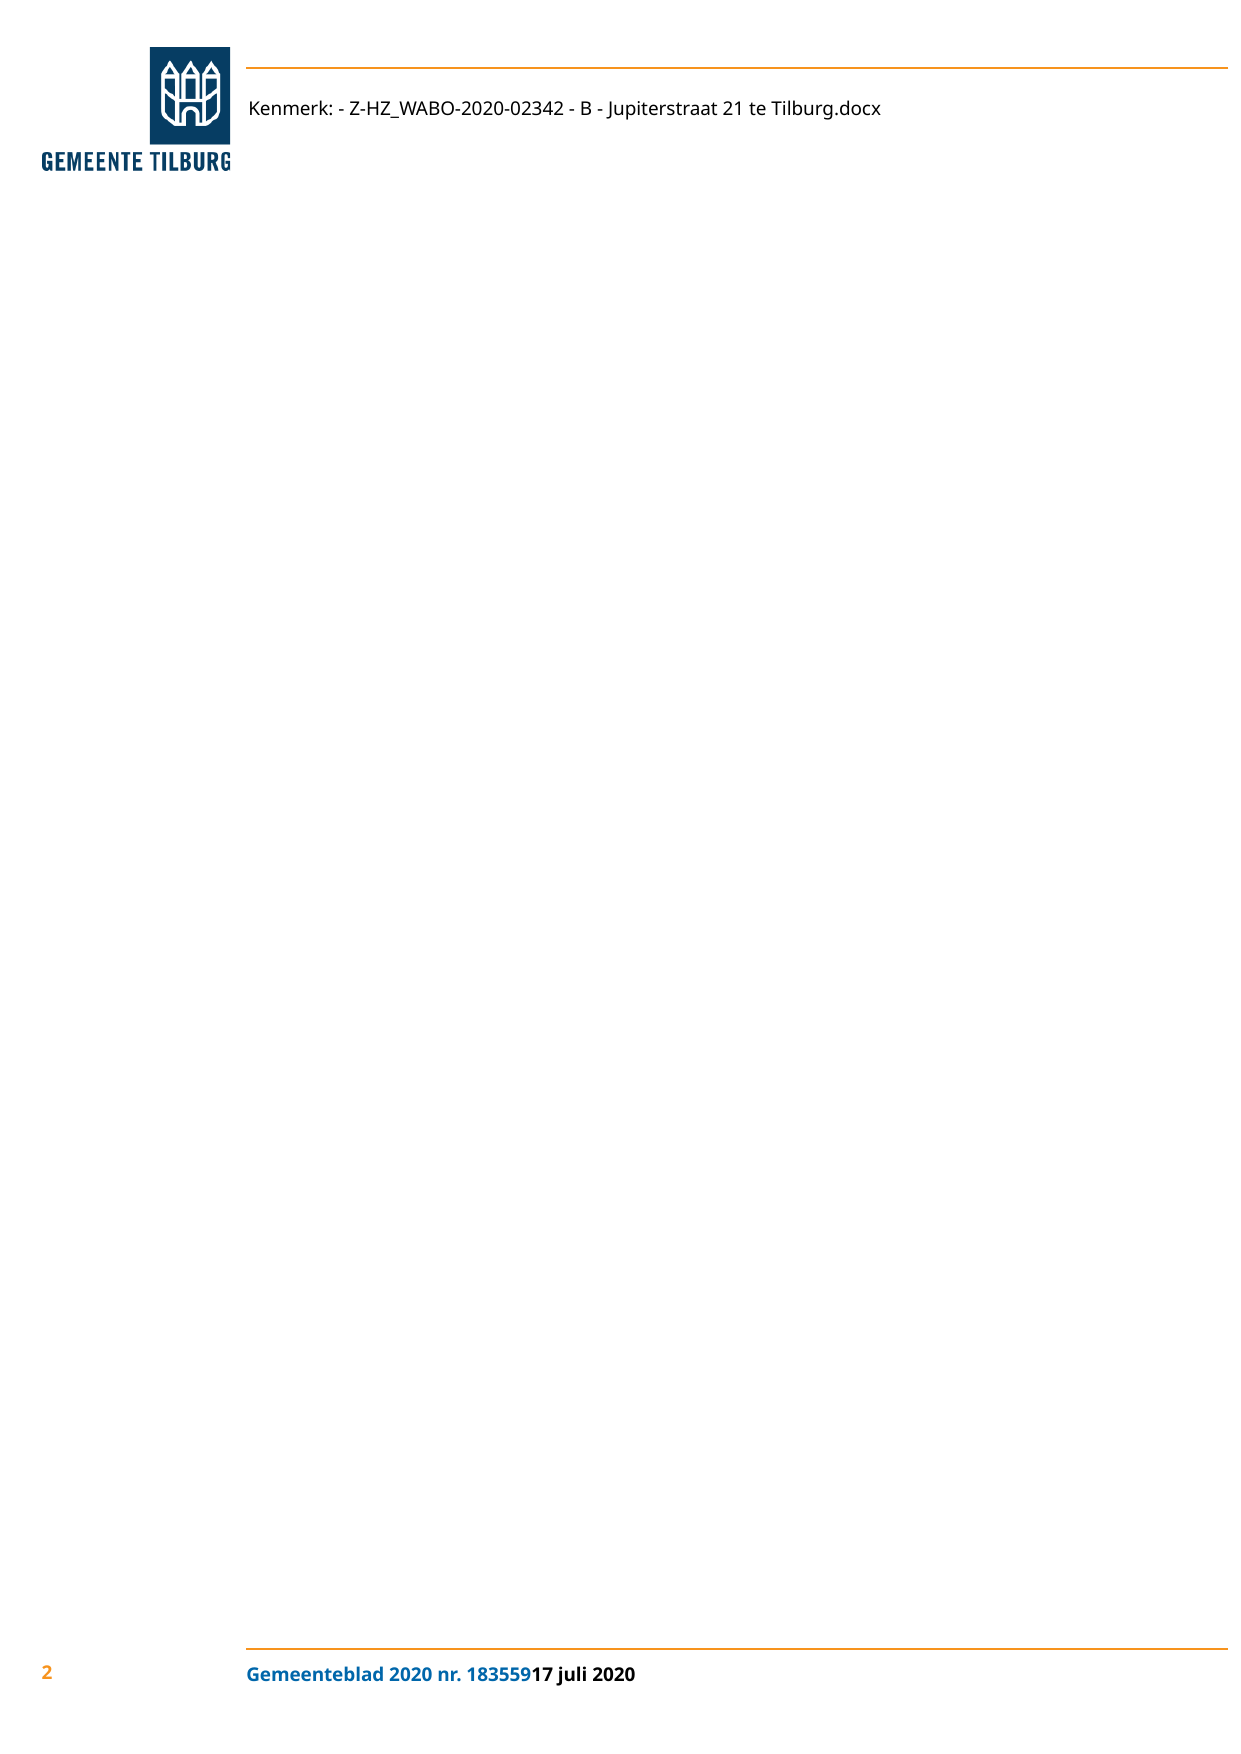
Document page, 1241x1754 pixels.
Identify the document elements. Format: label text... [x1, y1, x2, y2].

text Kenmerk: - Z-HZ_WABO-2020-02342 - B - Jupiterstraat 21 te Tilburg.docx [248, 95, 1152, 121]
picture [41, 47, 231, 172]
